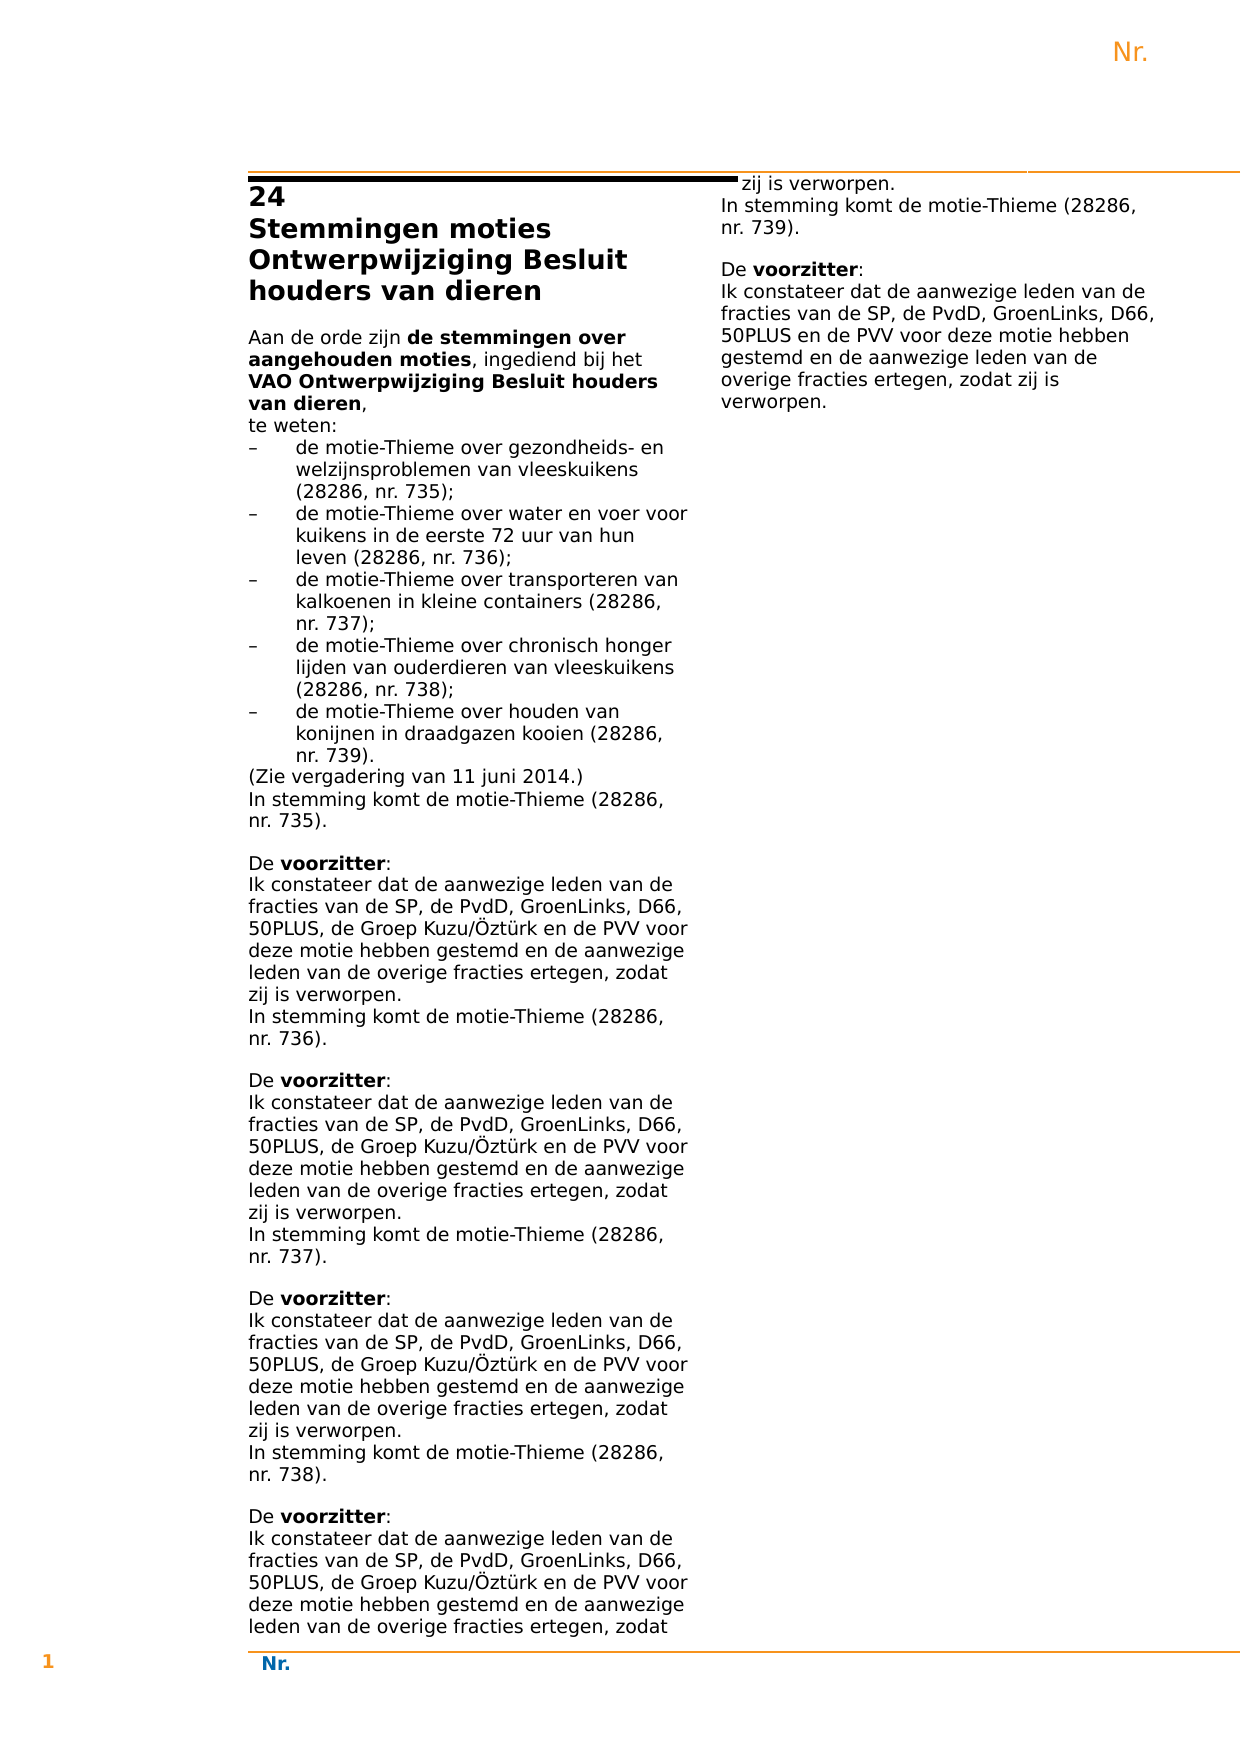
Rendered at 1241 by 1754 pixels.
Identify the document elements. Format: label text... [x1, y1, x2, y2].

text Ik constateer dat de aanwezige leden van de fracties van de SP, de PvdD, GroenLinks, D66, 50PLUS, de Groep Kuzu/Öztürk en de PVV voor deze motie hebben gestemd en de aanwezige leden van de overige fracties ertegen, zodat zij is verworpen. [248, 1092, 691, 1224]
text De voorzitter: [248, 1506, 691, 1528]
text te weten: [248, 415, 691, 437]
text zij is verworpen. [721, 173, 1163, 195]
text De voorzitter: [248, 1288, 691, 1310]
text Aan de orde zijn de stemmingen over aangehouden moties, ingediend bij het VAO Ontwerpwijziging Besluit houders van dieren, [248, 327, 691, 415]
text (Zie vergadering van 11 juni 2014.) [248, 766, 691, 788]
text De voorzitter: [248, 1070, 691, 1092]
text Ik constateer dat de aanwezige leden van de fracties van de SP, de PvdD, GroenLinks, D66, 50PLUS en de PVV voor deze motie hebben gestemd en de aanwezige leden van de overige fracties ertegen, zodat zij is verworpen. [721, 281, 1163, 413]
text De voorzitter: [721, 259, 1163, 281]
text Ik constateer dat de aanwezige leden van de fracties van de SP, de PvdD, GroenLinks, D66, 50PLUS, de Groep Kuzu/Öztürk en de PVV voor deze motie hebben gestemd en de aanwezige leden van de overige fracties ertegen, zodat zij is verworpen. [248, 874, 691, 1006]
text In stemming komt de motie-Thieme (28286, nr. 739). [721, 195, 1163, 239]
list de motie-Thieme over chronisch honger lijden van ouderdieren van vleeskuikens (28286, nr. 738); [248, 634, 691, 701]
list de motie-Thieme over transporteren van kalkoenen in kleine containers (28286, nr. 737); [248, 569, 691, 634]
text In stemming komt de motie-Thieme (28286, nr. 736). [248, 1006, 691, 1050]
text De voorzitter: [248, 852, 691, 874]
title 24 Stemmingen moties Ontwerpwijziging Besluit houders van dieren [248, 182, 691, 307]
text In stemming komt de motie-Thieme (28286, nr. 737). [248, 1224, 691, 1268]
list de motie-Thieme over gezondheids- en welzijnsproblemen van vleeskuikens (28286, nr. 735); [248, 437, 691, 503]
list de motie-Thieme over houden van konijnen in draadgazen kooien (28286, nr. 739). [248, 701, 691, 766]
list de motie-Thieme over water en voer voor kuikens in de eerste 72 uur van hun leven (28286, nr. 736); [248, 503, 691, 569]
text Ik constateer dat de aanwezige leden van de fracties van de SP, de PvdD, GroenLinks, D66, 50PLUS, de Groep Kuzu/Öztürk en de PVV voor deze motie hebben gestemd en de aanwezige leden van de overige fracties ertegen, zodat [248, 1528, 691, 1638]
text Ik constateer dat de aanwezige leden van de fracties van de SP, de PvdD, GroenLinks, D66, 50PLUS, de Groep Kuzu/Öztürk en de PVV voor deze motie hebben gestemd en de aanwezige leden van de overige fracties ertegen, zodat zij is verworpen. [248, 1310, 691, 1442]
text In stemming komt de motie-Thieme (28286, nr. 738). [248, 1442, 691, 1486]
text In stemming komt de motie-Thieme (28286, nr. 735). [248, 788, 691, 832]
